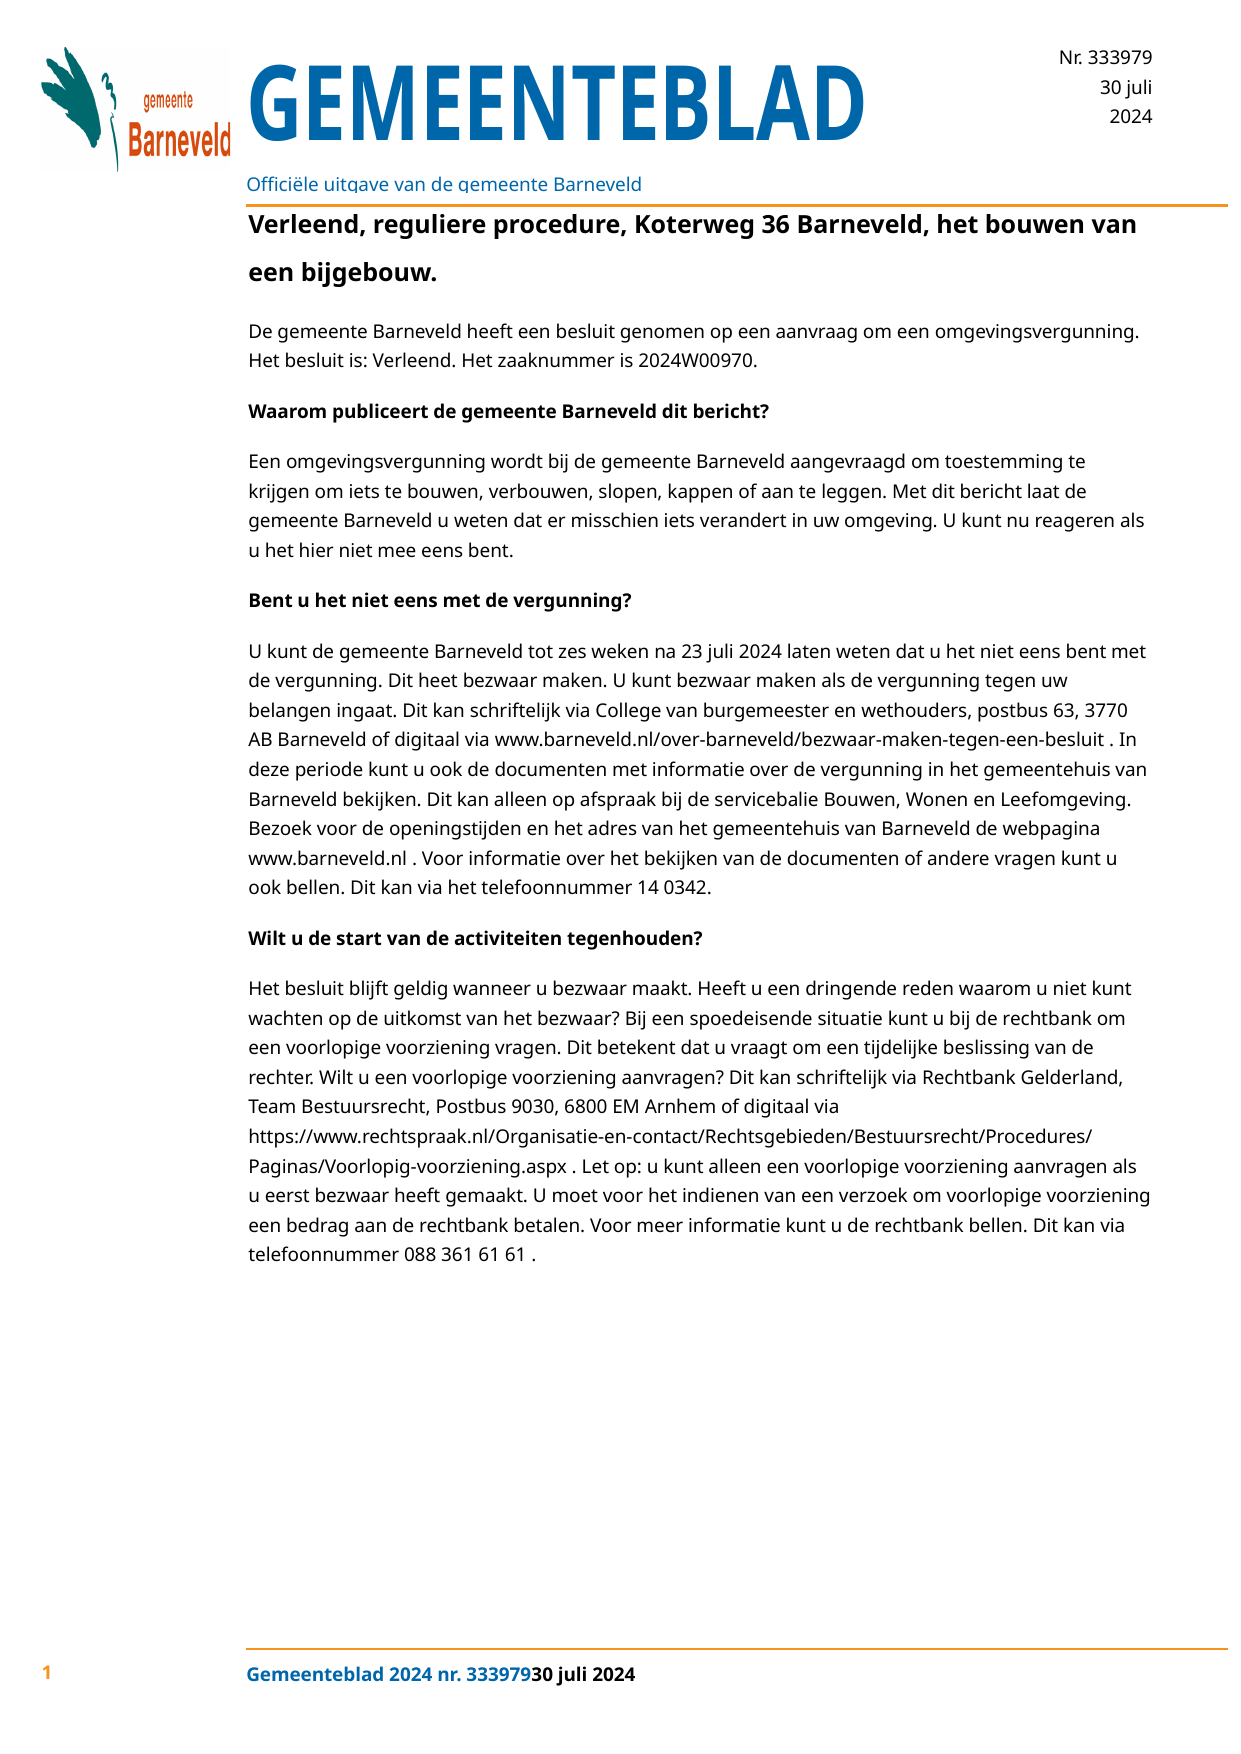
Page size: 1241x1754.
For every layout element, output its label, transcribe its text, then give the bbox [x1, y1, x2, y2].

text Het besluit blijft geldig wanneer u bezwaar maakt. Heeft u een dringende reden waarom u niet kunt wachten op de uitkomst van het bezwaar? Bij een spoedeisende situatie kunt u bij de rechtbank om een voorlopige voorziening vragen. Dit betekent dat u vraagt om een tijdelijke beslissing van de rechter. Wilt u een voorlopige voorziening aanvragen? Dit kan schriftelijk via Rechtbank Gelderland, Team Bestuursrecht, Postbus 9030, 6800 EM Arnhem of digitaal via https://www.rechtspraak.nl/Organisatie-en-contact/Rechtsgebieden/Bestuursrecht/Procedures/Paginas/Voorlopig-voorziening.aspx . Let op: u kunt alleen een voorlopige voorziening aanvragen als u eerst bezwaar heeft gemaakt. U moet voor het indienen van een verzoek om voorlopige voorziening een bedrag aan de rechtbank betalen. Voor meer informatie kunt u de rechtbank bellen. Dit kan via telefoonnummer 088 361 61 61 . [248, 975, 1152, 1267]
text Bent u het niet eens met de vergunning? [248, 587, 1152, 613]
text U kunt de gemeente Barneveld tot zes weken na 23 juli 2024 laten weten dat u het niet eens bent met de vergunning. Dit heet bezwaar maken. U kunt bezwaar maken als de vergunning tegen uw belangen ingaat. Dit kan schriftelijk via College van burgemeester en wethouders, postbus 63, 3770 AB Barneveld of digitaal via www.barneveld.nl/over-barneveld/bezwaar-maken-tegen-een-besluit . In deze periode kunt u ook de documenten met informatie over de vergunning in het gemeentehuis van Barneveld bekijken. Dit kan alleen op afspraak bij de servicebalie Bouwen, Wonen en Leefomgeving. Bezoek voor de openingstijden en het adres van het gemeentehuis van Barneveld de webpagina www.barneveld.nl . Voor informatie over het bekijken van de documenten of andere vragen kunt u ook bellen. Dit kan via het telefoonnummer 14 0342. [248, 638, 1152, 900]
text Een omgevingsvergunning wordt bij de gemeente Barneveld aangevraagd om toestemming te krijgen om iets te bouwen, verbouwen, slopen, kappen of aan te leggen. Met dit bericht laat de gemeente Barneveld u weten dat er misschien iets verandert in uw omgeving. U kunt nu reageren als u het hier niet mee eens bent. [248, 448, 1152, 563]
text Waarom publiceert de gemeente Barneveld dit bericht? [248, 398, 1152, 424]
text Wilt u de start van de activiteiten tegenhouden? [248, 925, 1152, 951]
text De gemeente Barneveld heeft een besluit genomen op een aanvraag om een omgevingsvergunning. Het besluit is: Verleend. Het zaaknummer is 2024W00970. [248, 318, 1152, 373]
picture [41, 47, 231, 172]
text Verleend, reguliere procedure, Koterweg 36 Barneveld, het bouwen van een bijgebouw. [248, 207, 1152, 288]
